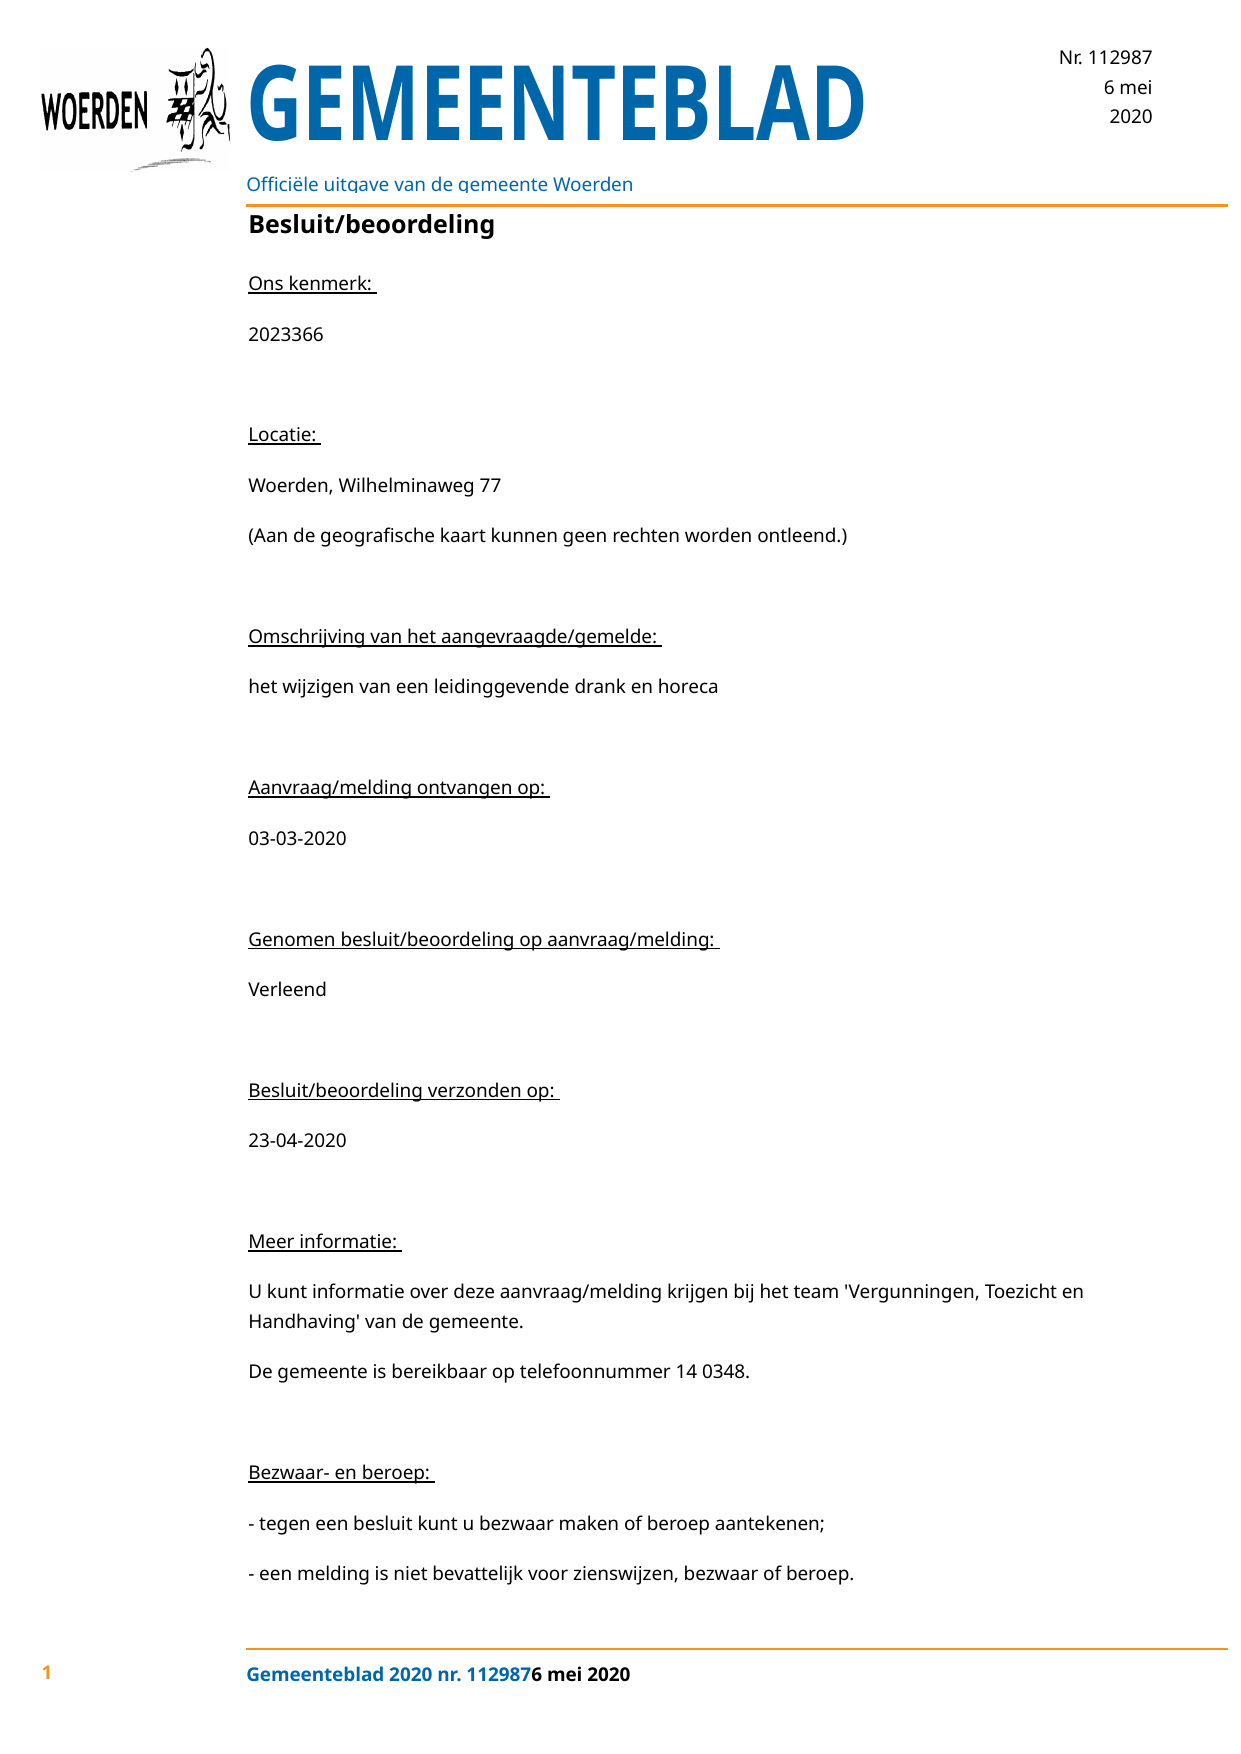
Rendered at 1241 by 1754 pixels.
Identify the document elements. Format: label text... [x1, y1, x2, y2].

text Bezwaar- en beroep: [248, 1459, 1152, 1485]
text Locatie: [248, 422, 1152, 447]
text Aanvraag/melding ontvangen op: [248, 774, 1152, 800]
text 2023366 [248, 321, 1152, 346]
text het wijzigen van een leidinggevende drank en horeca [248, 674, 1152, 699]
text - een melding is niet bevattelijk voor zienswijzen, bezwaar of beroep. [248, 1560, 1152, 1586]
text Meer informatie: [248, 1228, 1152, 1254]
text Genomen besluit/beoordeling op aanvraag/melding: [248, 926, 1152, 951]
picture [41, 47, 231, 172]
text 03-03-2020 [248, 825, 1152, 851]
text Verleend [248, 976, 1152, 1002]
text Ons kenmerk: [248, 270, 1152, 296]
text U kunt informatie over deze aanvraag/melding krijgen bij het team 'Vergunningen, Toezicht en Handhaving' van de gemeente. [248, 1279, 1152, 1334]
text Omschrijving van het aangevraagde/gemelde: [248, 623, 1152, 649]
text 23-04-2020 [248, 1127, 1152, 1153]
text Woerden, Wilhelminaweg 77 [248, 472, 1152, 498]
text - tegen een besluit kunt u bezwaar maken of beroep aantekenen; [248, 1510, 1152, 1536]
text Besluit/beoordeling verzonden op: [248, 1077, 1152, 1103]
text Besluit/beoordeling [248, 207, 1152, 241]
text De gemeente is bereikbaar op telefoonnummer 14 0348. [248, 1359, 1152, 1384]
text (Aan de geografische kaart kunnen geen rechten worden ontleend.) [248, 522, 1152, 548]
